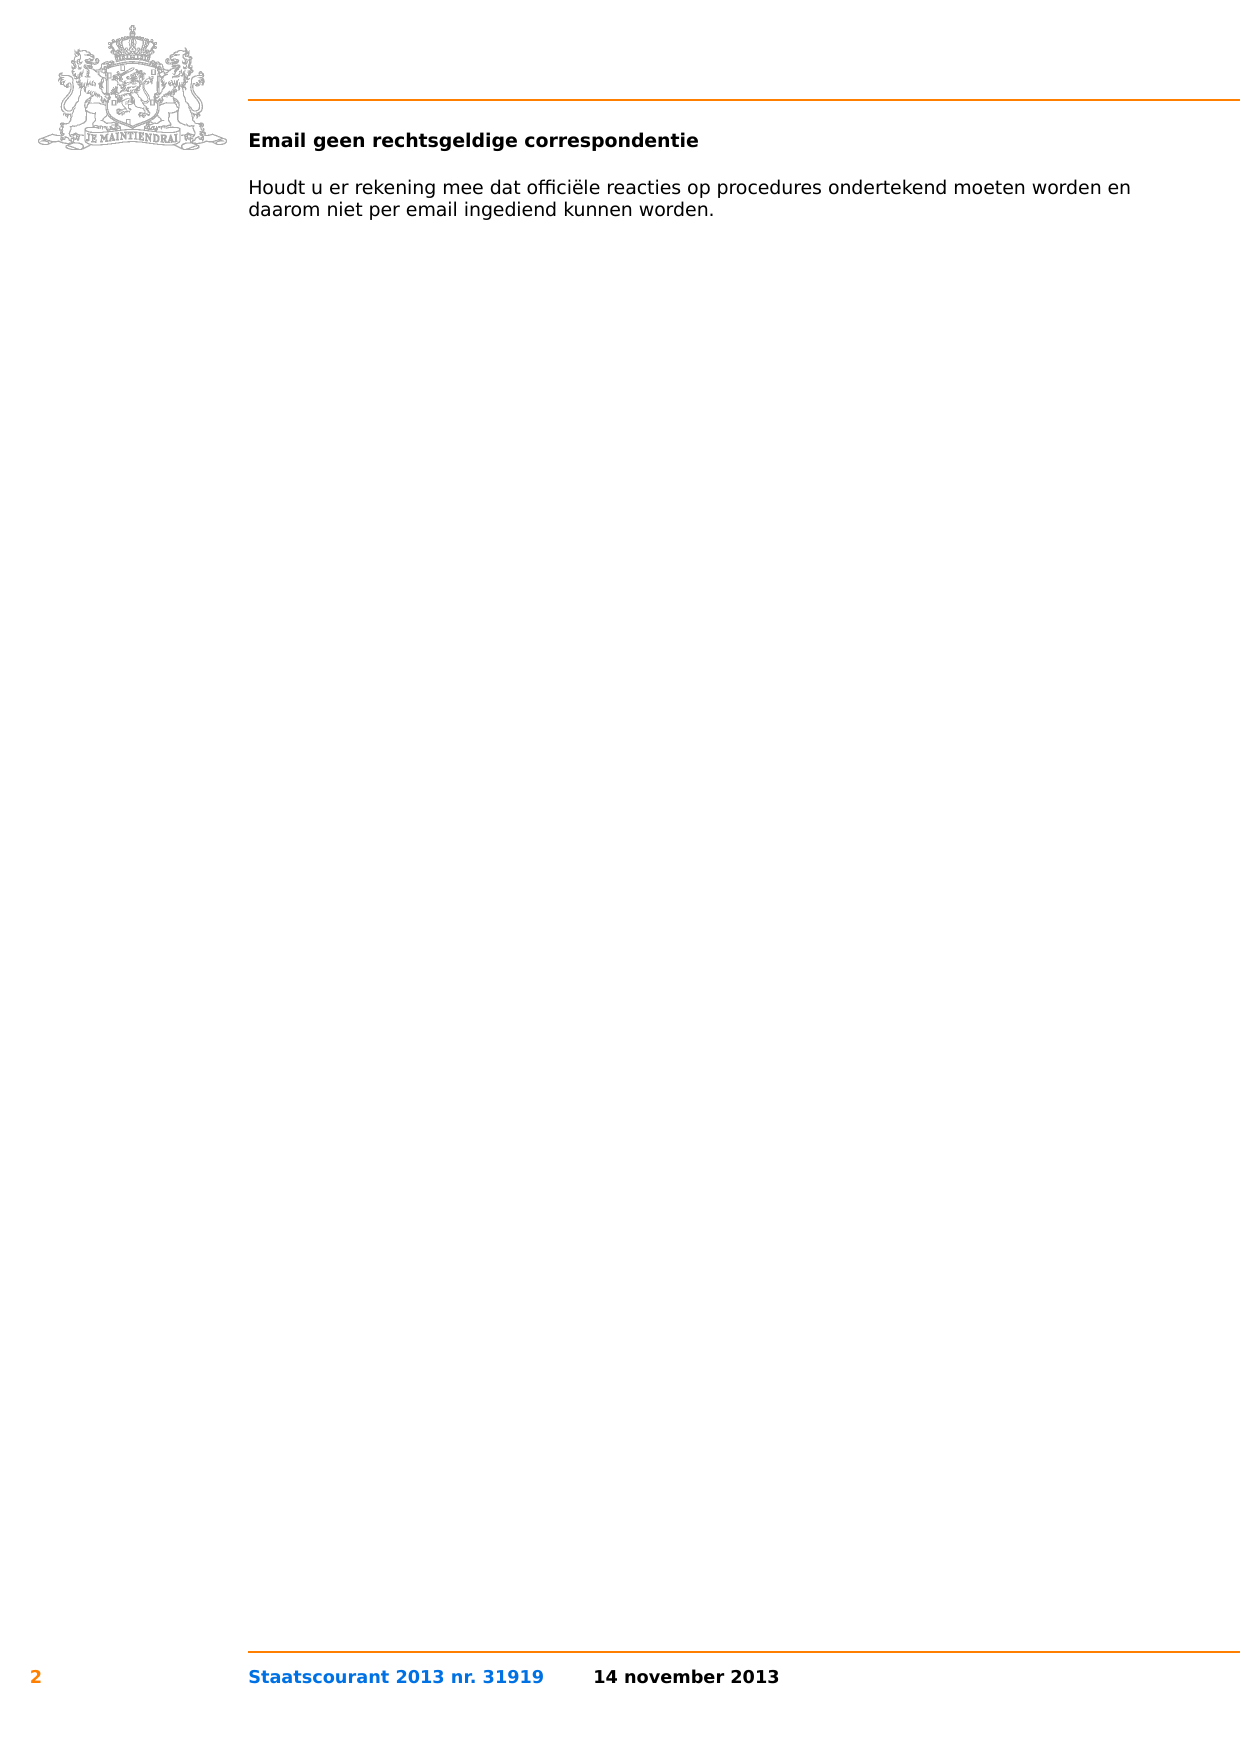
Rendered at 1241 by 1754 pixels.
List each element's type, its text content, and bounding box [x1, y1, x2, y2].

subtitle Email geen rechtsgeldige correspondentie [248, 130, 1163, 152]
picture [38, 25, 227, 150]
text Houdt u er rekening mee dat officiële reacties op procedures ondertekend moeten worden en daarom niet per email ingediend kunnen worden. [248, 177, 1163, 221]
